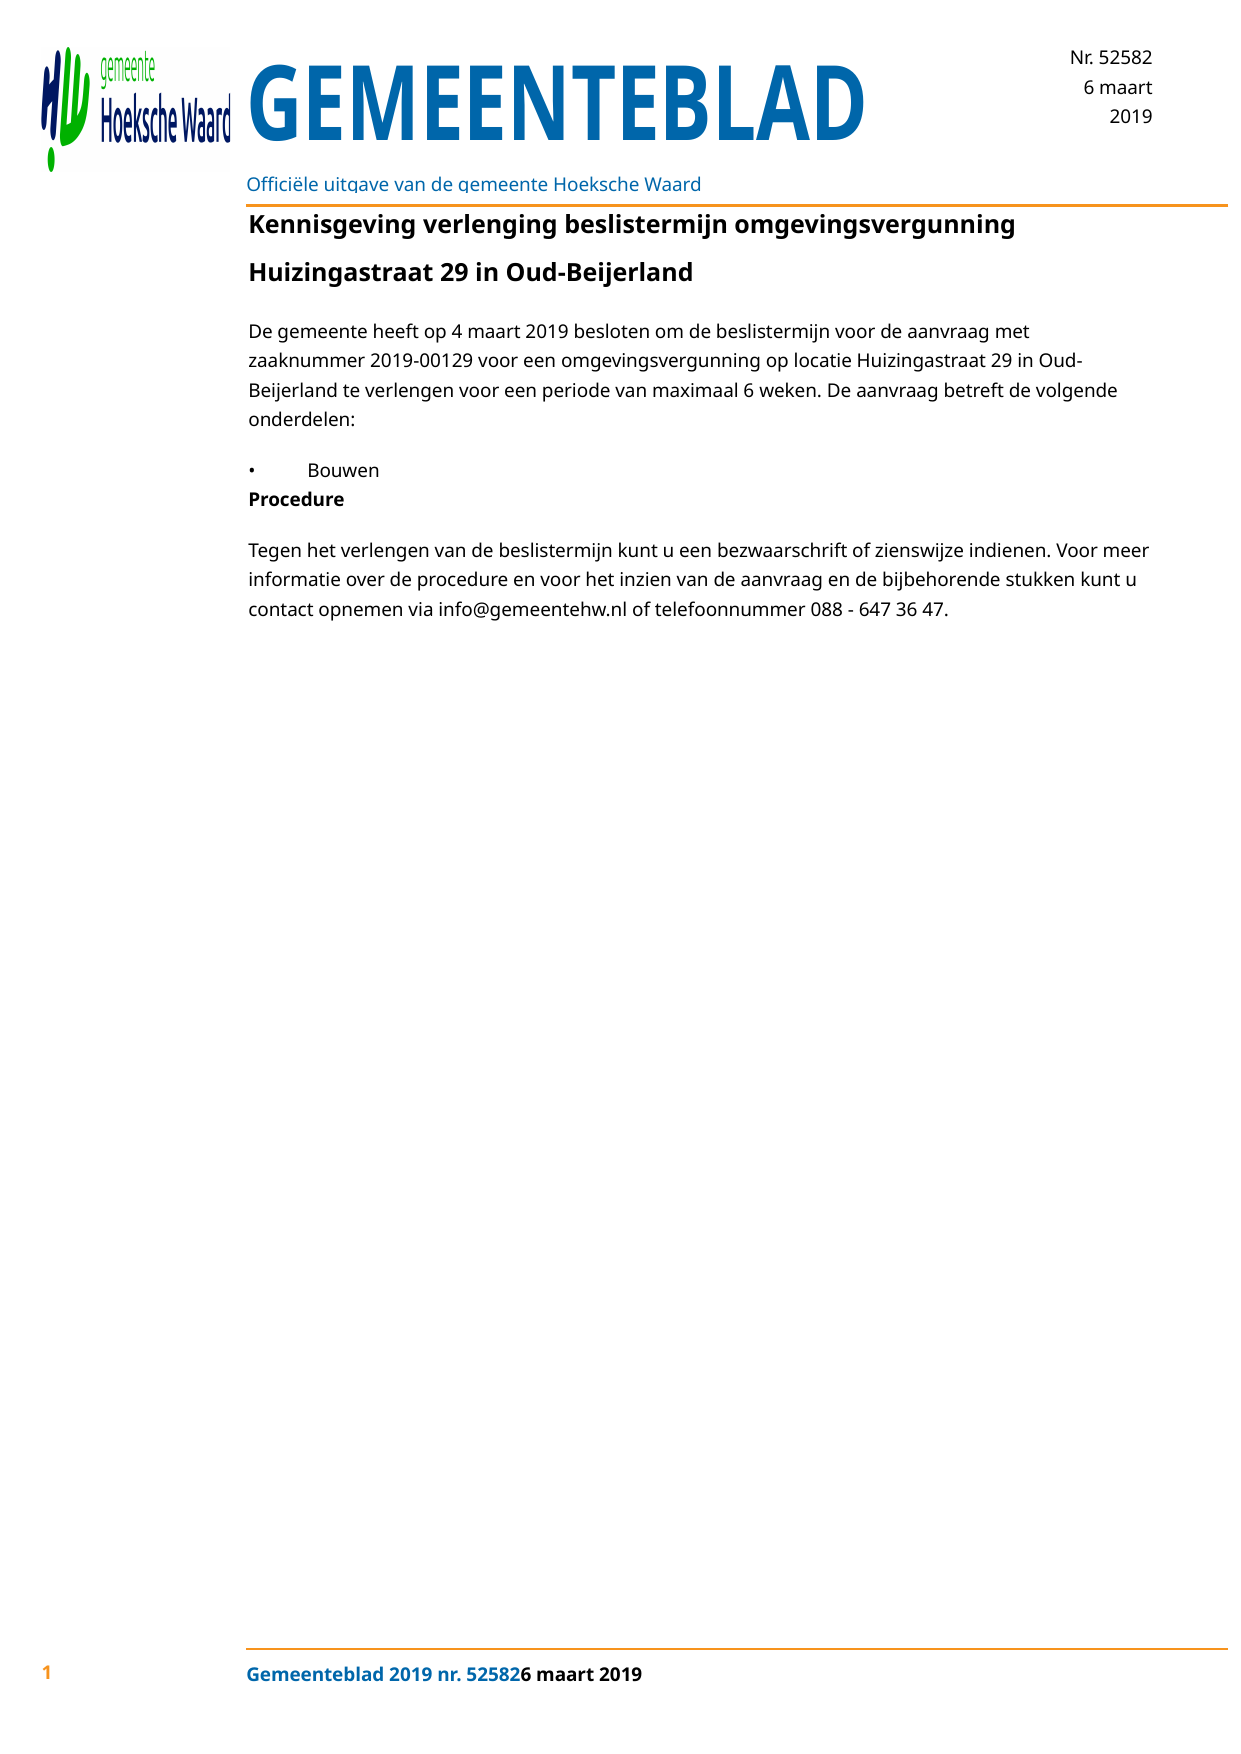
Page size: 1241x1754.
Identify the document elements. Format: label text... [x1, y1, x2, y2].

text Tegen het verlengen van de beslistermijn kunt u een bezwaarschrift of zienswijze indienen. Voor meer informatie over de procedure en voor het inzien van de aanvraag en de bijbehorende stukken kunt u contact opnemen via info@gemeentehw.nl of telefoonnummer 088 - 647 36 47. [248, 537, 1152, 622]
text Kennisgeving verlenging beslistermijn omgevingsvergunning Huizingastraat 29 in Oud-Beijerland [248, 207, 1152, 288]
list Bouwen [248, 457, 1152, 483]
text Procedure [248, 487, 1152, 512]
text De gemeente heeft op 4 maart 2019 besloten om de beslistermijn voor de aanvraag met zaaknummer 2019-00129 voor een omgevingsvergunning op locatie Huizingastraat 29 in Oud-Beijerland te verlengen voor een periode van maximaal 6 weken. De aanvraag betreft de volgende onderdelen: [248, 318, 1152, 432]
picture [41, 47, 231, 172]
